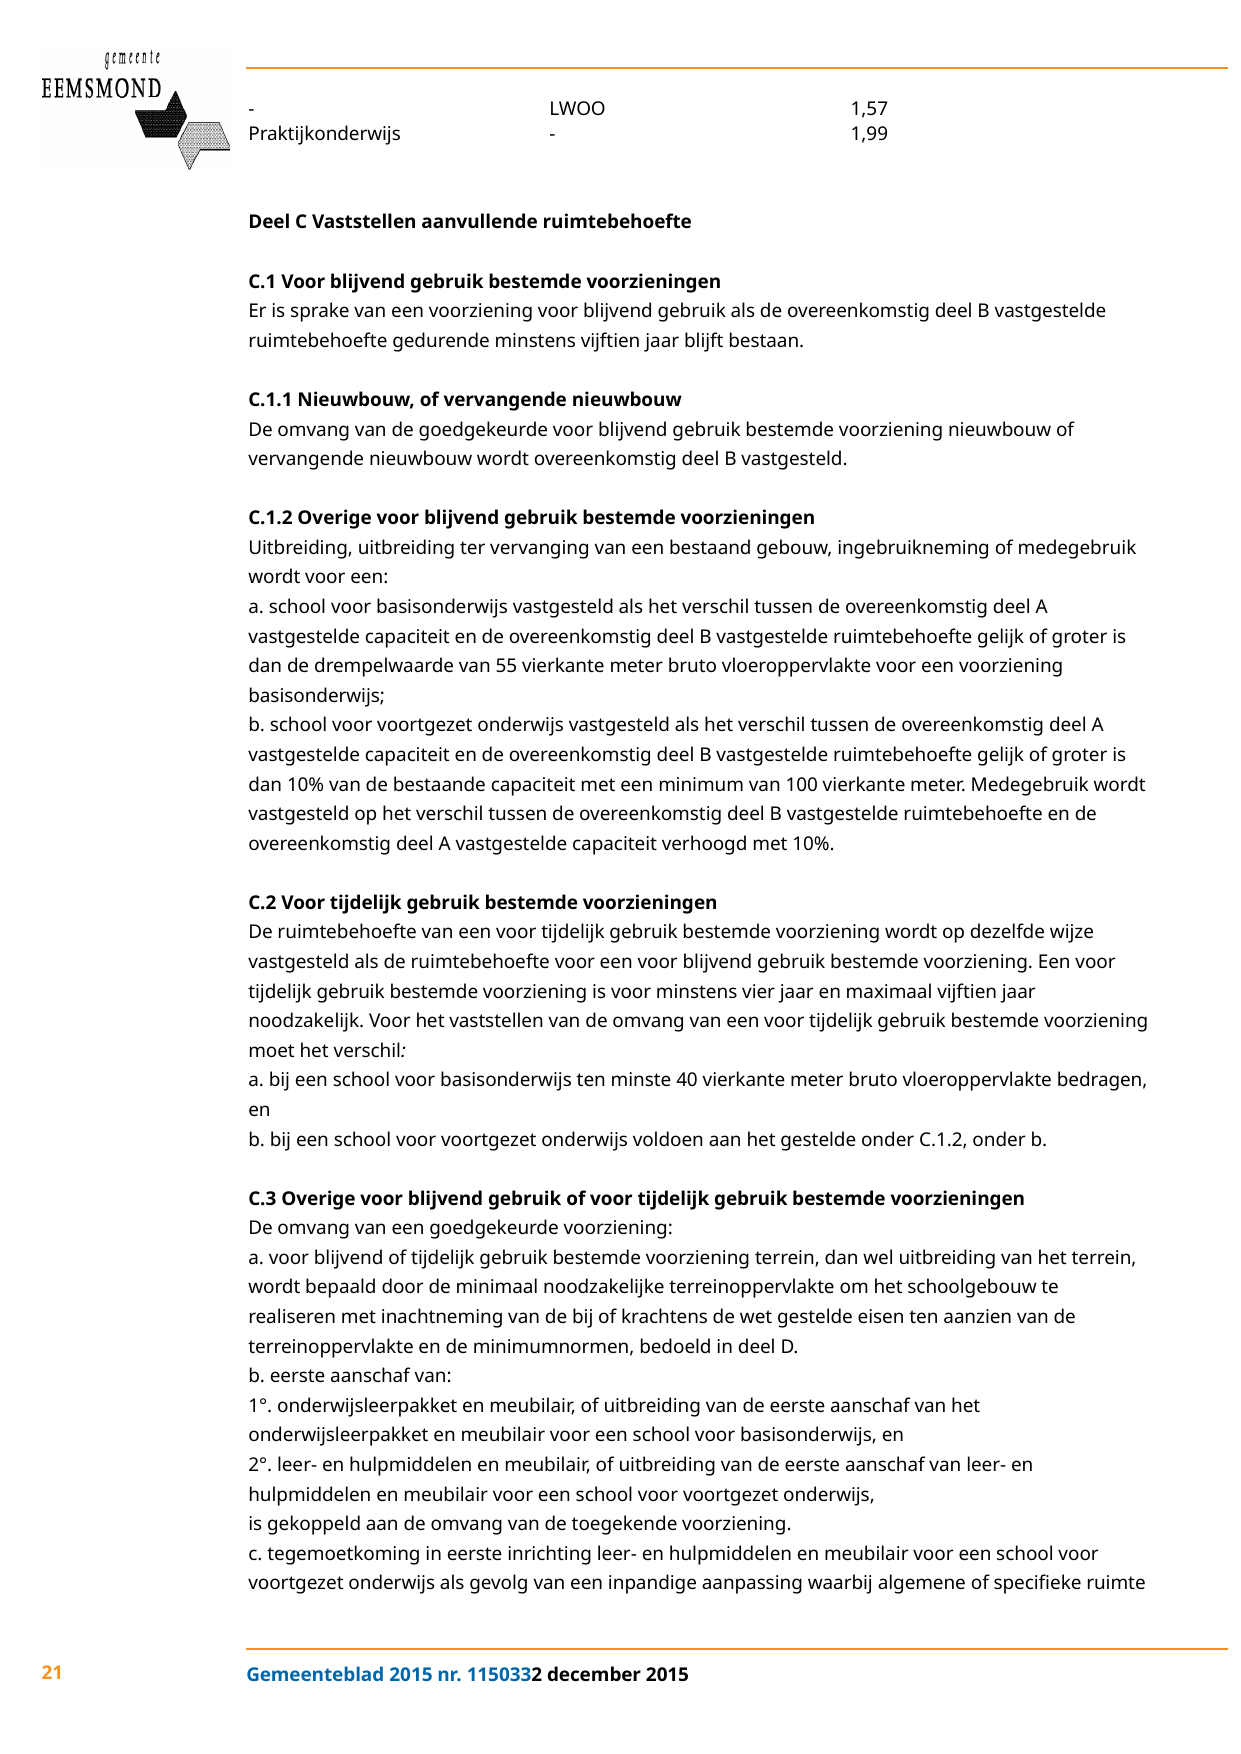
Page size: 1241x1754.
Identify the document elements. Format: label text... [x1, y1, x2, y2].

text b. eerste aanschaf van: [248, 1362, 1152, 1388]
text De omvang van de goedgekeurde voor blijvend gebruik bestemde voorziening nieuwbouw of vervangende nieuwbouw wordt overeenkomstig deel B vastgesteld. [248, 416, 1152, 471]
text 1°. onderwijsleerpakket en meubilair, of uitbreiding van de eerste aanschaf van het onderwijsleerpakket en meubilair voor een school voor basisonderwijs, en [248, 1392, 1152, 1447]
text b. school voor voortgezet onderwijs vastgesteld als het verschil tussen de overeenkomstig deel A vastgestelde capaciteit en de overeenkomstig deel B vastgestelde ruimtebehoefte gelijk of groter is dan 10% van de bestaande capaciteit met een minimum van 100 vierkante meter. Medegebruik wordt vastgesteld op het verschil tussen de overeenkomstig deel B vastgestelde ruimtebehoefte en de overeenkomstig deel A vastgestelde capaciteit verhoogd met 10%. [248, 712, 1152, 856]
text c. tegemoetkoming in eerste inrichting leer- en hulpmiddelen en meubilair voor een school voor voortgezet onderwijs als gevolg van een inpandige aanpassing waarbij algemene of specifieke ruimte [248, 1540, 1152, 1595]
text C.1.1 Nieuwbouw, of vervangende nieuwbouw [248, 386, 1152, 412]
text Uitbreiding, uitbreiding ter vervanging van een bestaand gebouw, ingebruikneming of medegebruik wordt voor een: [248, 534, 1152, 589]
table_cell - [549, 121, 850, 146]
text b. bij een school voor voortgezet onderwijs voldoen aan het gestelde onder C.1.2, onder b. [248, 1126, 1152, 1151]
text 2°. leer- en hulpmiddelen en meubilair, of uitbreiding van de eerste aanschaf van leer- en hulpmiddelen en meubilair voor een school voor voortgezet onderwijs, [248, 1451, 1152, 1506]
table_cell Praktijkonderwijs [248, 121, 549, 146]
table_cell LWOO [549, 95, 850, 121]
text is gekoppeld aan de omvang van de toegekende voorziening. [248, 1510, 1152, 1536]
text De ruimtebehoefte van een voor tijdelijk gebruik bestemde voorziening wordt op dezelfde wijze vastgesteld als de ruimtebehoefte voor een voor blijvend gebruik bestemde voorziening. Een voor tijdelijk gebruik bestemde voorziening is voor minstens vier jaar en maximaal vijftien jaar noodzakelijk. Voor het vaststellen van de omvang van een voor tijdelijk gebruik bestemde voorziening moet het verschil: [248, 919, 1152, 1063]
text C.2 Voor tijdelijk gebruik bestemde voorzieningen [248, 889, 1152, 915]
picture [41, 47, 231, 172]
text a. bij een school voor basisonderwijs ten minste 40 vierkante meter bruto vloeroppervlakte bedragen, en [248, 1067, 1152, 1122]
table_cell - [248, 95, 549, 121]
table_cell 1,57 [850, 95, 1152, 121]
text C.1 Voor blijvend gebruik bestemde voorzieningen [248, 268, 1152, 293]
text Deel C Vaststellen aanvullende ruimtebehoefte [248, 209, 1152, 234]
text C.1.2 Overige voor blijvend gebruik bestemde voorzieningen [248, 504, 1152, 530]
text C.3 Overige voor blijvend gebruik of voor tijdelijk gebruik bestemde voorzieningen [248, 1185, 1152, 1211]
text a. school voor basisonderwijs vastgesteld als het verschil tussen de overeenkomstig deel A vastgestelde capaciteit en de overeenkomstig deel B vastgestelde ruimtebehoefte gelijk of groter is dan de drempelwaarde van 55 vierkante meter bruto vloeroppervlakte voor een voorziening basisonderwijs; [248, 593, 1152, 708]
text De omvang van een goedgekeurde voorziening: [248, 1214, 1152, 1240]
text a. voor blijvend of tijdelijk gebruik bestemde voorziening terrein, dan wel uitbreiding van het terrein, wordt bepaald door de minimaal noodzakelijke terreinoppervlakte om het schoolgebouw te realiseren met inachtneming van de bij of krachtens de wet gestelde eisen ten aanzien van de terreinoppervlakte en de minimumnormen, bedoeld in deel D. [248, 1244, 1152, 1358]
text Er is sprake van een voorziening voor blijvend gebruik als de overeenkomstig deel B vastgestelde ruimtebehoefte gedurende minstens vijftien jaar blijft bestaan. [248, 297, 1152, 353]
table_cell 1,99 [850, 121, 1152, 146]
